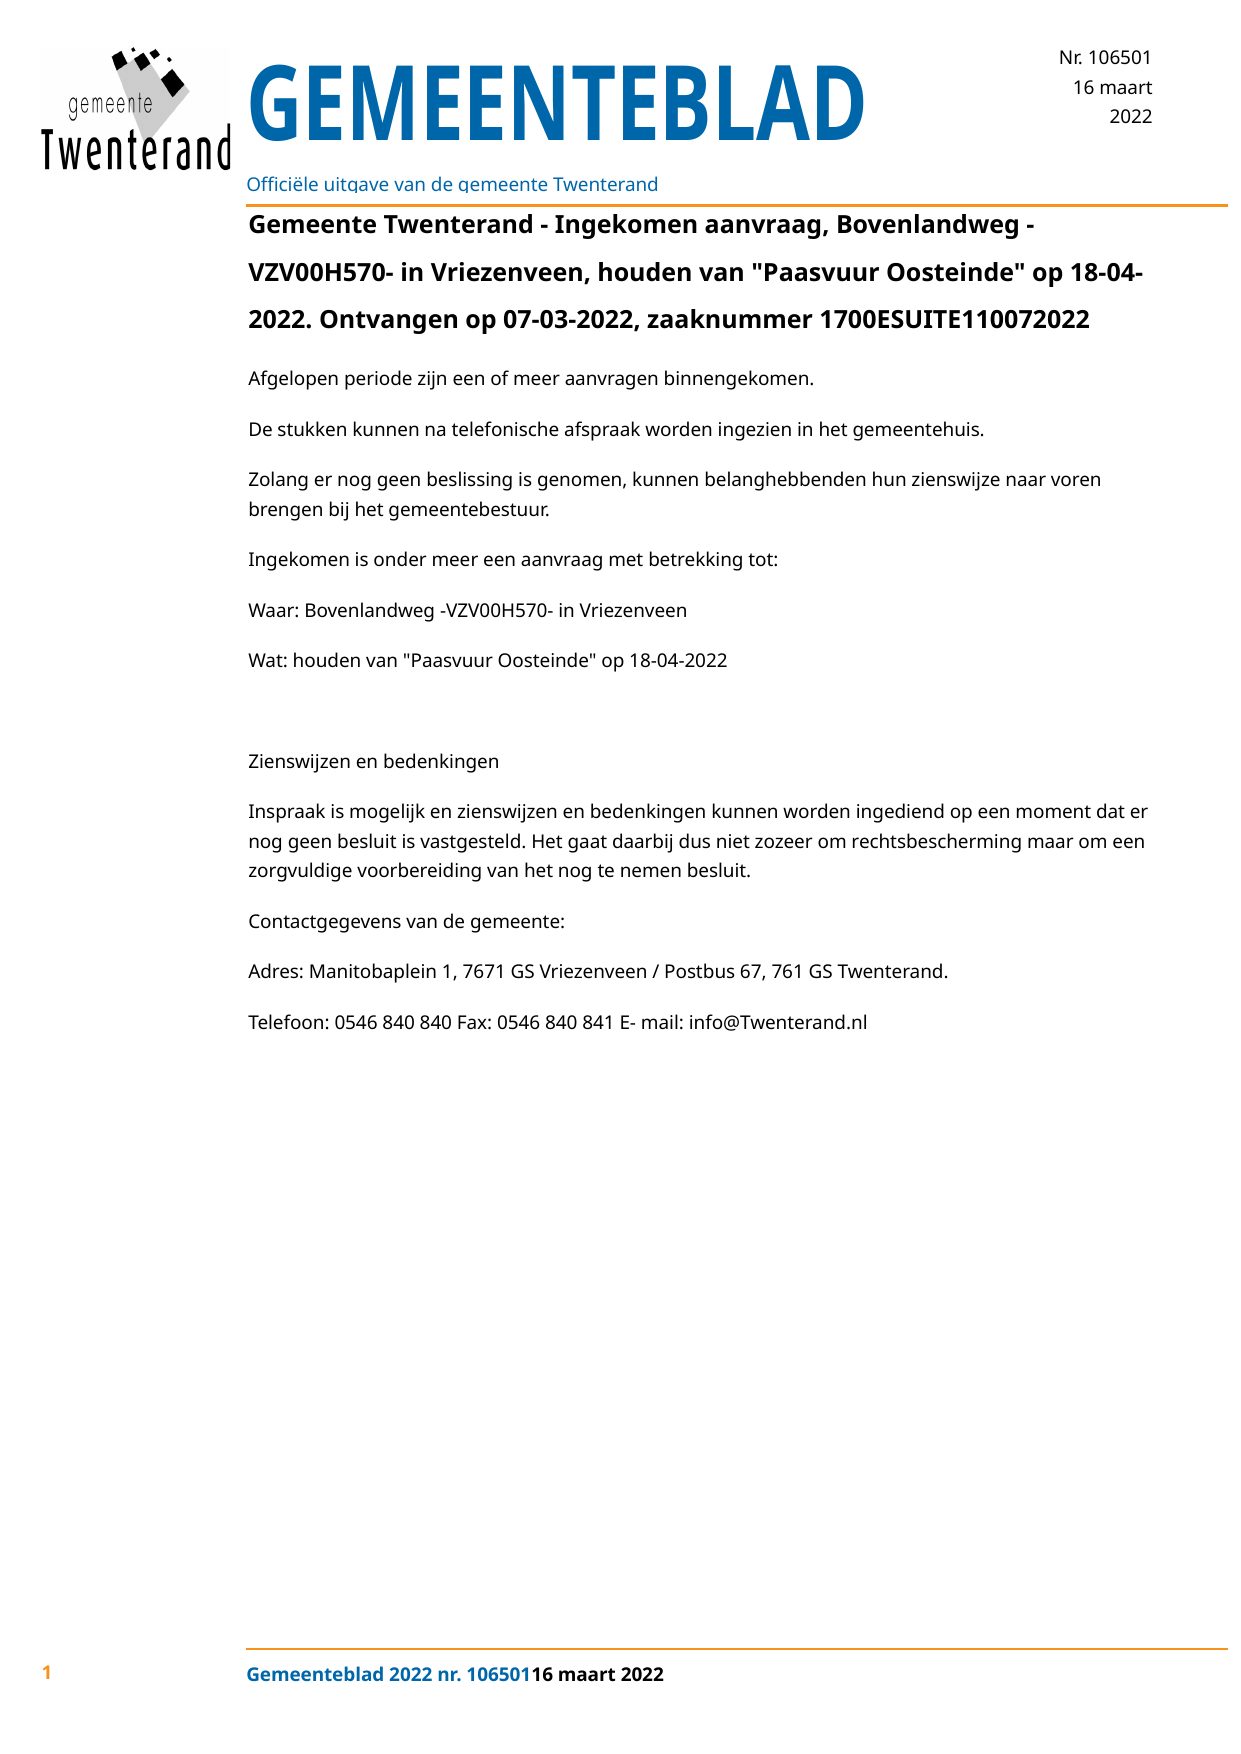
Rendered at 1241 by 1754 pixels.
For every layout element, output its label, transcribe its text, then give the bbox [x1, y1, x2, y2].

text Telefoon: 0546 840 840 Fax: 0546 840 841 E- mail: info@Twenterand.nl [248, 1009, 1152, 1034]
text Adres: Manitobaplein 1, 7671 GS Vriezenveen / Postbus 67, 761 GS Twenterand. [248, 958, 1152, 984]
text Waar: Bovenlandweg -VZV00H570- in Vriezenveen [248, 597, 1152, 622]
text Wat: houden van "Paasvuur Oosteinde" op 18-04-2022 [248, 647, 1152, 673]
text De stukken kunnen na telefonische afspraak worden ingezien in het gemeentehuis. [248, 416, 1152, 442]
text Ingekomen is onder meer een aanvraag met betrekking tot: [248, 546, 1152, 572]
text Gemeente Twenterand - Ingekomen aanvraag, Bovenlandweg -VZV00H570- in Vriezenveen, houden van "Paasvuur Oosteinde" op 18-04-2022. Ontvangen op 07-03-2022, zaaknummer 1700ESUITE110072022 [248, 207, 1152, 336]
picture [41, 47, 231, 172]
text Contactgegevens van de gemeente: [248, 908, 1152, 934]
text Inspraak is mogelijk en zienswijzen en bedenkingen kunnen worden ingediend op een moment dat er nog geen besluit is vastgesteld. Het gaat daarbij dus niet zozeer om rechtsbescherming maar om een zorgvuldige voorbereiding van het nog te nemen besluit. [248, 798, 1152, 883]
text Afgelopen periode zijn een of meer aanvragen binnengekomen. [248, 366, 1152, 391]
text Zienswijzen en bedenkingen [248, 748, 1152, 774]
text Zolang er nog geen beslissing is genomen, kunnen belanghebbenden hun zienswijze naar voren brengen bij het gemeentebestuur. [248, 466, 1152, 522]
